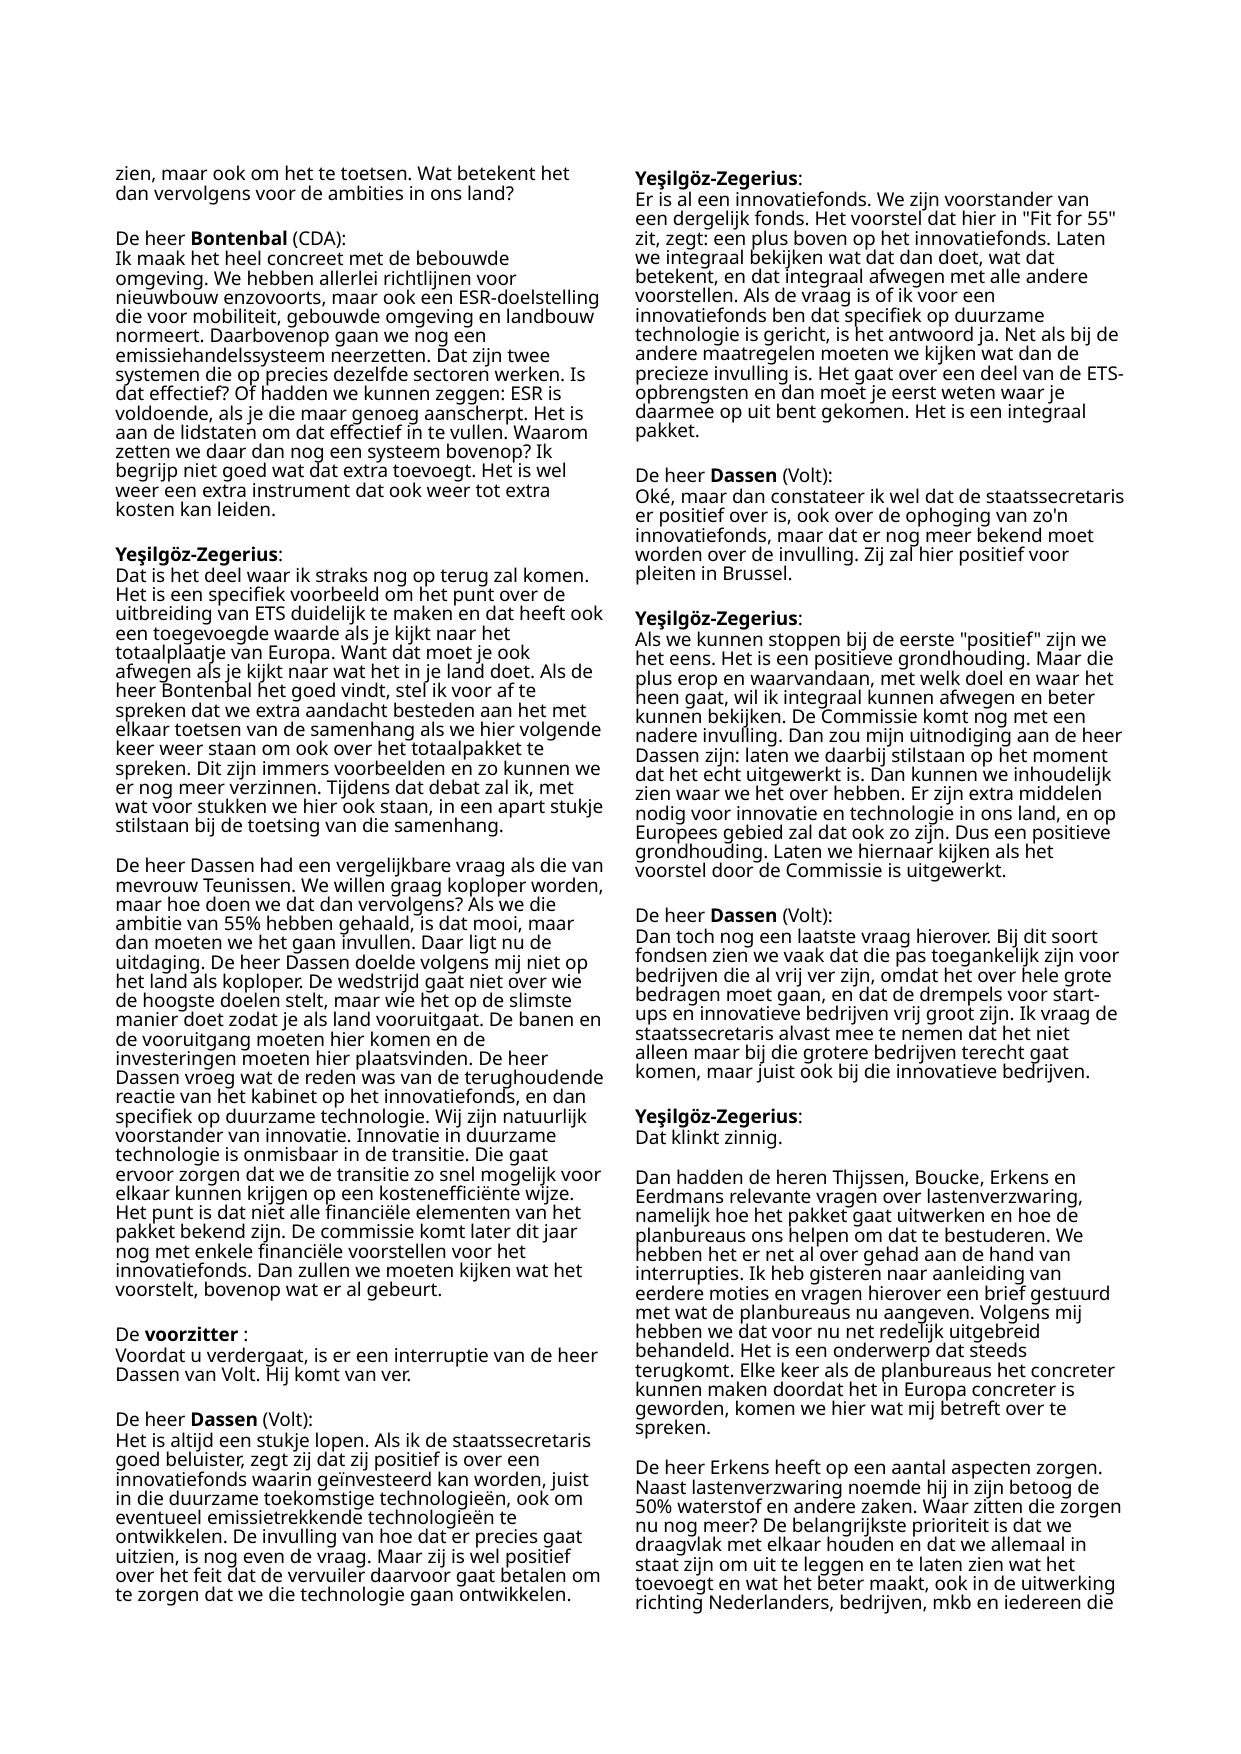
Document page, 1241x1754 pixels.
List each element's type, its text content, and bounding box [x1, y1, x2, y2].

text De heer Bontenbal (CDA): [115, 225, 605, 250]
text Dat klinkt zinnig. [635, 1129, 1125, 1148]
text Yeşilgöz-Zegerius: [635, 1103, 1125, 1129]
text De heer Dassen had een vergelijkbare vraag als die van mevrouw Teunissen. We willen graag koploper worden, maar hoe doen we dat dan vervolgens? Als we die ambitie van 55% hebben gehaald, is dat mooi, maar dan moeten we het gaan invullen. Daar ligt nu de uitdaging. De heer Dassen doelde volgens mij niet op het land als koploper. De wedstrijd gaat niet over wie de hoogste doelen stelt, maar wie het op de slimste manier doet zodat je als land vooruitgaat. De banen en de vooruitgang moeten hier komen en de investeringen moeten hier plaatsvinden. De heer Dassen vroeg wat de reden was van de terughoudende reactie van het kabinet op het innovatiefonds, en dan specifiek op duurzame technologie. Wij zijn natuurlijk voorstander van innovatie. Innovatie in duurzame technologie is onmisbaar in de transitie. Die gaat ervoor zorgen dat we de transitie zo snel mogelijk voor elkaar kunnen krijgen op een kostenefficiënte wijze. Het punt is dat niet alle financiële elementen van het pakket bekend zijn. De commissie komt later dit jaar nog met enkele financiële voorstellen voor het innovatiefonds. Dan zullen we moeten kijken wat het voorstelt, bovenop wat er al gebeurt. [115, 857, 605, 1301]
text Dat is het deel waar ik straks nog op terug zal komen. Het is een specifiek voorbeeld om het punt over de uitbreiding van ETS duidelijk te maken en dat heeft ook een toegevoegde waarde als je kijkt naar het totaalplaatje van Europa. Want dat moet je ook afwegen als je kijkt naar wat het in je land doet. Als de heer Bontenbal het goed vindt, stel ik voor af te spreken dat we extra aandacht besteden aan het met elkaar toetsen van de samenhang als we hier volgende keer weer staan om ook over het totaalpakket te spreken. Dit zijn immers voorbeelden en zo kunnen we er nog meer verzinnen. Tijdens dat debat zal ik, met wat voor stukken we hier ook staan, in een apart stukje stilstaan bij de toetsing van die samenhang. [115, 567, 605, 837]
text Als we kunnen stoppen bij de eerste "positief" zijn we het eens. Het is een positieve grondhouding. Maar die plus erop en waarvandaan, met welk doel en waar het heen gaat, wil ik integraal kunnen afwegen en beter kunnen bekijken. De Commissie komt nog met een nadere invulling. Dan zou mijn uitnodiging aan de heer Dassen zijn: laten we daarbij stilstaan op het moment dat het echt uitgewerkt is. Dan kunnen we inhoudelijk zien waar we het over hebben. Er zijn extra middelen nodig voor innovatie en technologie in ons land, en op Europees gebied zal dat ook zo zijn. Dus een positieve grondhouding. Laten we hiernaar kijken als het voorstel door de Commissie is uitgewerkt. [635, 631, 1125, 882]
text zien, maar ook om het te toetsen. Wat betekent het dan vervolgens voor de ambities in ons land? [115, 165, 605, 204]
text De heer Dassen (Volt): [635, 462, 1125, 488]
text Yeşilgöz-Zegerius: [635, 165, 1125, 191]
text Dan hadden de heren Thijssen, Boucke, Erkens en Eerdmans relevante vragen over lastenverzwaring, namelijk hoe het pakket gaat uitwerken en hoe de planbureaus ons helpen om dat te bestuderen. We hebben het er net al over gehad aan de hand van interrupties. Ik heb gisteren naar aanleiding van eerdere moties en vragen hierover een brief gestuurd met wat de planbureaus nu aangeven. Volgens mij hebben we dat voor nu net redelijk uitgebreid behandeld. Het is een onderwerp dat steeds terugkomt. Elke keer als de planbureaus het concreter kunnen maken doordat het in Europa concreter is geworden, komen we hier wat mij betreft over te spreken. [635, 1169, 1125, 1439]
text Yeşilgöz-Zegerius: [635, 605, 1125, 631]
text Er is al een innovatiefonds. We zijn voorstander van een dergelijk fonds. Het voorstel dat hier in "Fit for 55" zit, zegt: een plus boven op het innovatiefonds. Laten we integraal bekijken wat dat dan doet, wat dat betekent, en dat integraal afwegen met alle andere voorstellen. Als de vraag is of ik voor een innovatiefonds ben dat specifiek op duurzame technologie is gericht, is het antwoord ja. Net als bij de andere maatregelen moeten we kijken wat dan de precieze invulling is. Het gaat over een deel van de ETS-opbrengsten en dan moet je eerst weten waar je daarmee op uit bent gekomen. Het is een integraal pakket. [635, 191, 1125, 442]
text De heer Dassen (Volt): [635, 902, 1125, 928]
text Dan toch nog een laatste vraag hierover. Bij dit soort fondsen zien we vaak dat die pas toegankelijk zijn voor bedrijven die al vrij ver zijn, omdat het over hele grote bedragen moet gaan, en dat de drempels voor start-ups en innovatieve bedrijven vrij groot zijn. Ik vraag de staatssecretaris alvast mee te nemen dat het niet alleen maar bij die grotere bedrijven terecht gaat komen, maar juist ook bij die innovatieve bedrijven. [635, 928, 1125, 1082]
text Ik maak het heel concreet met de bebouwde omgeving. We hebben allerlei richtlijnen voor nieuwbouw enzovoorts, maar ook een ESR-doelstelling die voor mobiliteit, gebouwde omgeving en landbouw normeert. Daarbovenop gaan we nog een emissiehandelssysteem neerzetten. Dat zijn twee systemen die op precies dezelfde sectoren werken. Is dat effectief? Of hadden we kunnen zeggen: ESR is voldoende, als je die maar genoeg aanscherpt. Het is aan de lidstaten om dat effectief in te vullen. Waarom zetten we daar dan nog een systeem bovenop? Ik begrijp niet goed wat dat extra toevoegt. Het is wel weer een extra instrument dat ook weer tot extra kosten kan leiden. [115, 250, 605, 520]
text Voordat u verdergaat, is er een interruptie van de heer Dassen van Volt. Hij komt van ver. [115, 1347, 605, 1386]
text De voorzitter : [115, 1321, 605, 1347]
text De heer Dassen (Volt): [115, 1406, 605, 1432]
text Het is altijd een stukje lopen. Als ik de staatssecretaris goed beluister, zegt zij dat zij positief is over een innovatiefonds waarin geïnvesteerd kan worden, juist in die duurzame toekomstige technologieën, ook om eventueel emissietrekkende technologieën te ontwikkelen. De invulling van hoe dat er precies gaat uitzien, is nog even de vraag. Maar zij is wel positief over het feit dat de vervuiler daarvoor gaat betalen om te zorgen dat we die technologie gaan ontwikkelen. [115, 1432, 605, 1606]
text Oké, maar dan constateer ik wel dat de staatssecretaris er positief over is, ook over de ophoging van zo'n innovatiefonds, maar dat er nog meer bekend moet worden over de invulling. Zij zal hier positief voor pleiten in Brussel. [635, 488, 1125, 584]
text Yeşilgöz-Zegerius: [115, 541, 605, 567]
text De heer Erkens heeft op een aantal aspecten zorgen. Naast lastenverzwaring noemde hij in zijn betoog de 50% waterstof en andere zaken. Waar zitten die zorgen nu nog meer? De belangrijkste prioriteit is dat we draagvlak met elkaar houden en dat we allemaal in staat zijn om uit te leggen en te laten zien wat het toevoegt en wat het beter maakt, ook in de uitwerking richting Nederlanders, bedrijven, mkb en iedereen die [635, 1459, 1125, 1613]
